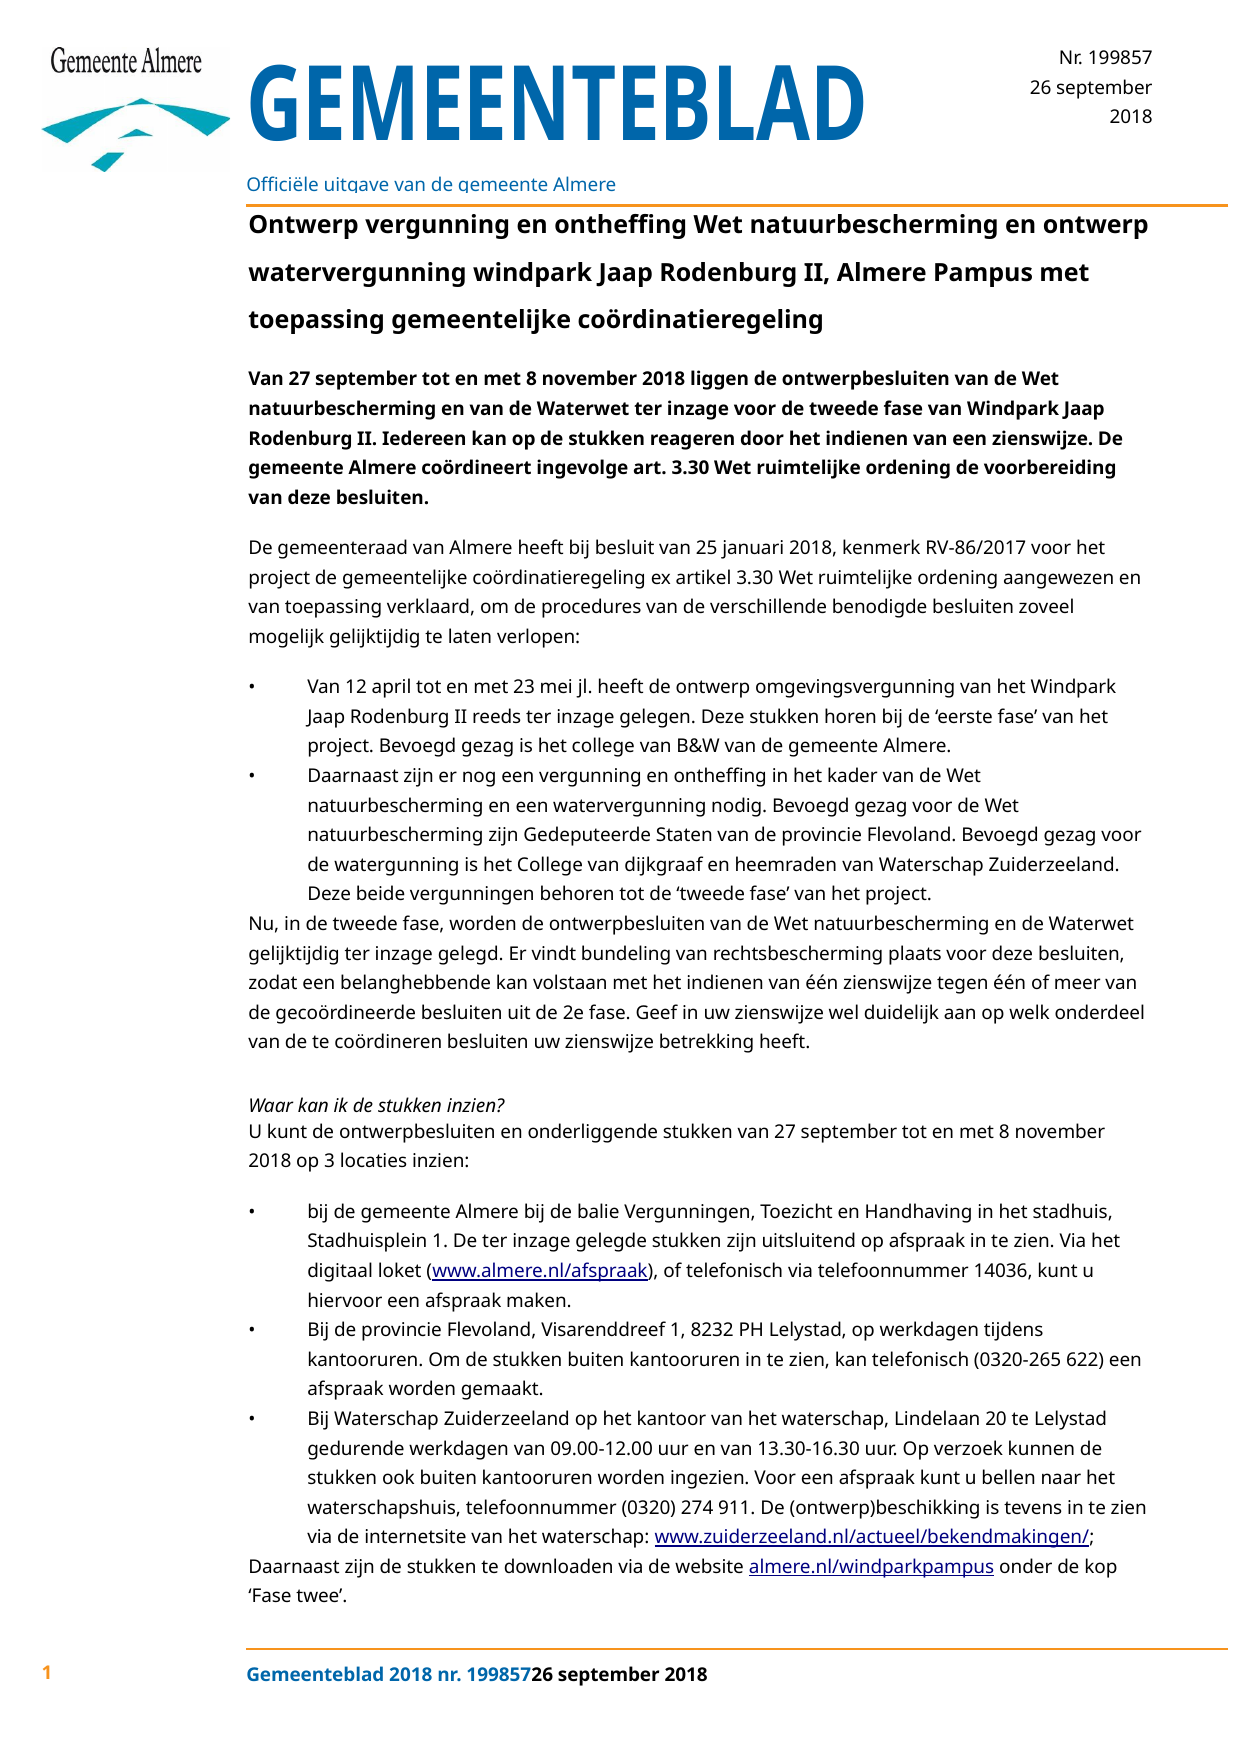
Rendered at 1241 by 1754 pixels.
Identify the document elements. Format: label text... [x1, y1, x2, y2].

list Bij Waterschap Zuiderzeeland op het kantoor van het waterschap, Lindelaan 20 te Lelystad gedurende werkdagen van 09.00-12.00 uur en van 13.30-16.30 uur. Op verzoek kunnen de stukken ook buiten kantooruren worden ingezien. Voor een afspraak kunt u bellen naar het waterschapshuis, telefoonnummer (0320) 274 911. De (ontwerp)beschikking is tevens in te zien via de internetsite van het waterschap: www.zuiderzeeland.nl/actueel/bekendmakingen/; [248, 1405, 1152, 1549]
list Daarnaast zijn er nog een vergunning en ontheffing in het kader van de Wet natuurbescherming en een watervergunning nodig. Bevoegd gezag voor de Wet natuurbescherming zijn Gedeputeerde Staten van de provincie Flevoland. Bevoegd gezag voor de watergunning is het College van dijkgraaf en heemraden van Waterschap Zuiderzeeland. Deze beide vergunningen behoren tot de ‘tweede fase’ van het project. [248, 762, 1152, 906]
list bij de gemeente Almere bij de balie Vergunningen, Toezicht en Handhaving in het stadhuis, Stadhuisplein 1. De ter inzage gelegde stukken zijn uitsluitend op afspraak in te zien. Via het digitaal loket (www.almere.nl/afspraak), of telefonisch via telefoonnummer 14036, kunt u hiervoor een afspraak maken. [248, 1198, 1152, 1313]
text Ontwerp vergunning en ontheffing Wet natuurbescherming en ontwerp watervergunning windpark Jaap Rodenburg II, Almere Pampus met toepassing gemeentelijke coördinatieregeling [248, 207, 1152, 336]
list Bij de provincie Flevoland, Visarenddreef 1, 8232 PH Lelystad, op werkdagen tijdens kantooruren. Om de stukken buiten kantooruren in te zien, kan telefonisch (0320-265 622) een afspraak worden gemaakt. [248, 1316, 1152, 1401]
text U kunt de ontwerpbesluiten en onderliggende stukken van 27 september tot en met 8 november 2018 op 3 locaties inzien: [248, 1118, 1152, 1173]
text Van 27 september tot en met 8 november 2018 liggen de ontwerpbesluiten van de Wet natuurbescherming en van de Waterwet ter inzage voor de tweede fase van Windpark Jaap Rodenburg II. Iedereen kan op de stukken reageren door het indienen van een zienswijze. De gemeente Almere coördineert ingevolge art. 3.30 Wet ruimtelijke ordening de voorbereiding van deze besluiten. [248, 366, 1152, 509]
text Nu, in de tweede fase, worden de ontwerpbesluiten van de Wet natuurbescherming en de Waterwet gelijktijdig ter inzage gelegd. Er vindt bundeling van rechtsbescherming plaats voor deze besluiten, zodat een belanghebbende kan volstaan met het indienen van één zienswijze tegen één of meer van de gecoördineerde besluiten uit de 2e fase. Geef in uw zienswijze wel duidelijk aan op welk onderdeel van de te coördineren besluiten uw zienswijze betrekking heeft. [248, 910, 1152, 1054]
text Daarnaast zijn de stukken te downloaden via de website almere.nl/windparkpampus onder de kop ‘Fase twee’. [248, 1553, 1152, 1608]
list Van 12 april tot en met 23 mei jl. heeft de ontwerp omgevingsvergunning van het Windpark Jaap Rodenburg II reeds ter inzage gelegen. Deze stukken horen bij de ‘eerste fase’ van het project. Bevoegd gezag is het college van B&W van de gemeente Almere. [248, 673, 1152, 758]
text De gemeenteraad van Almere heeft bij besluit van 25 januari 2018, kenmerk RV-86/2017 voor het project de gemeentelijke coördinatieregeling ex artikel 3.30 Wet ruimtelijke ordening aangewezen en van toepassing verklaard, om de procedures van de verschillende benodigde besluiten zoveel mogelijk gelijktijdig te laten verlopen: [248, 534, 1152, 649]
picture [41, 47, 231, 172]
text Waar kan ik de stukken inzien? [248, 1092, 1152, 1118]
